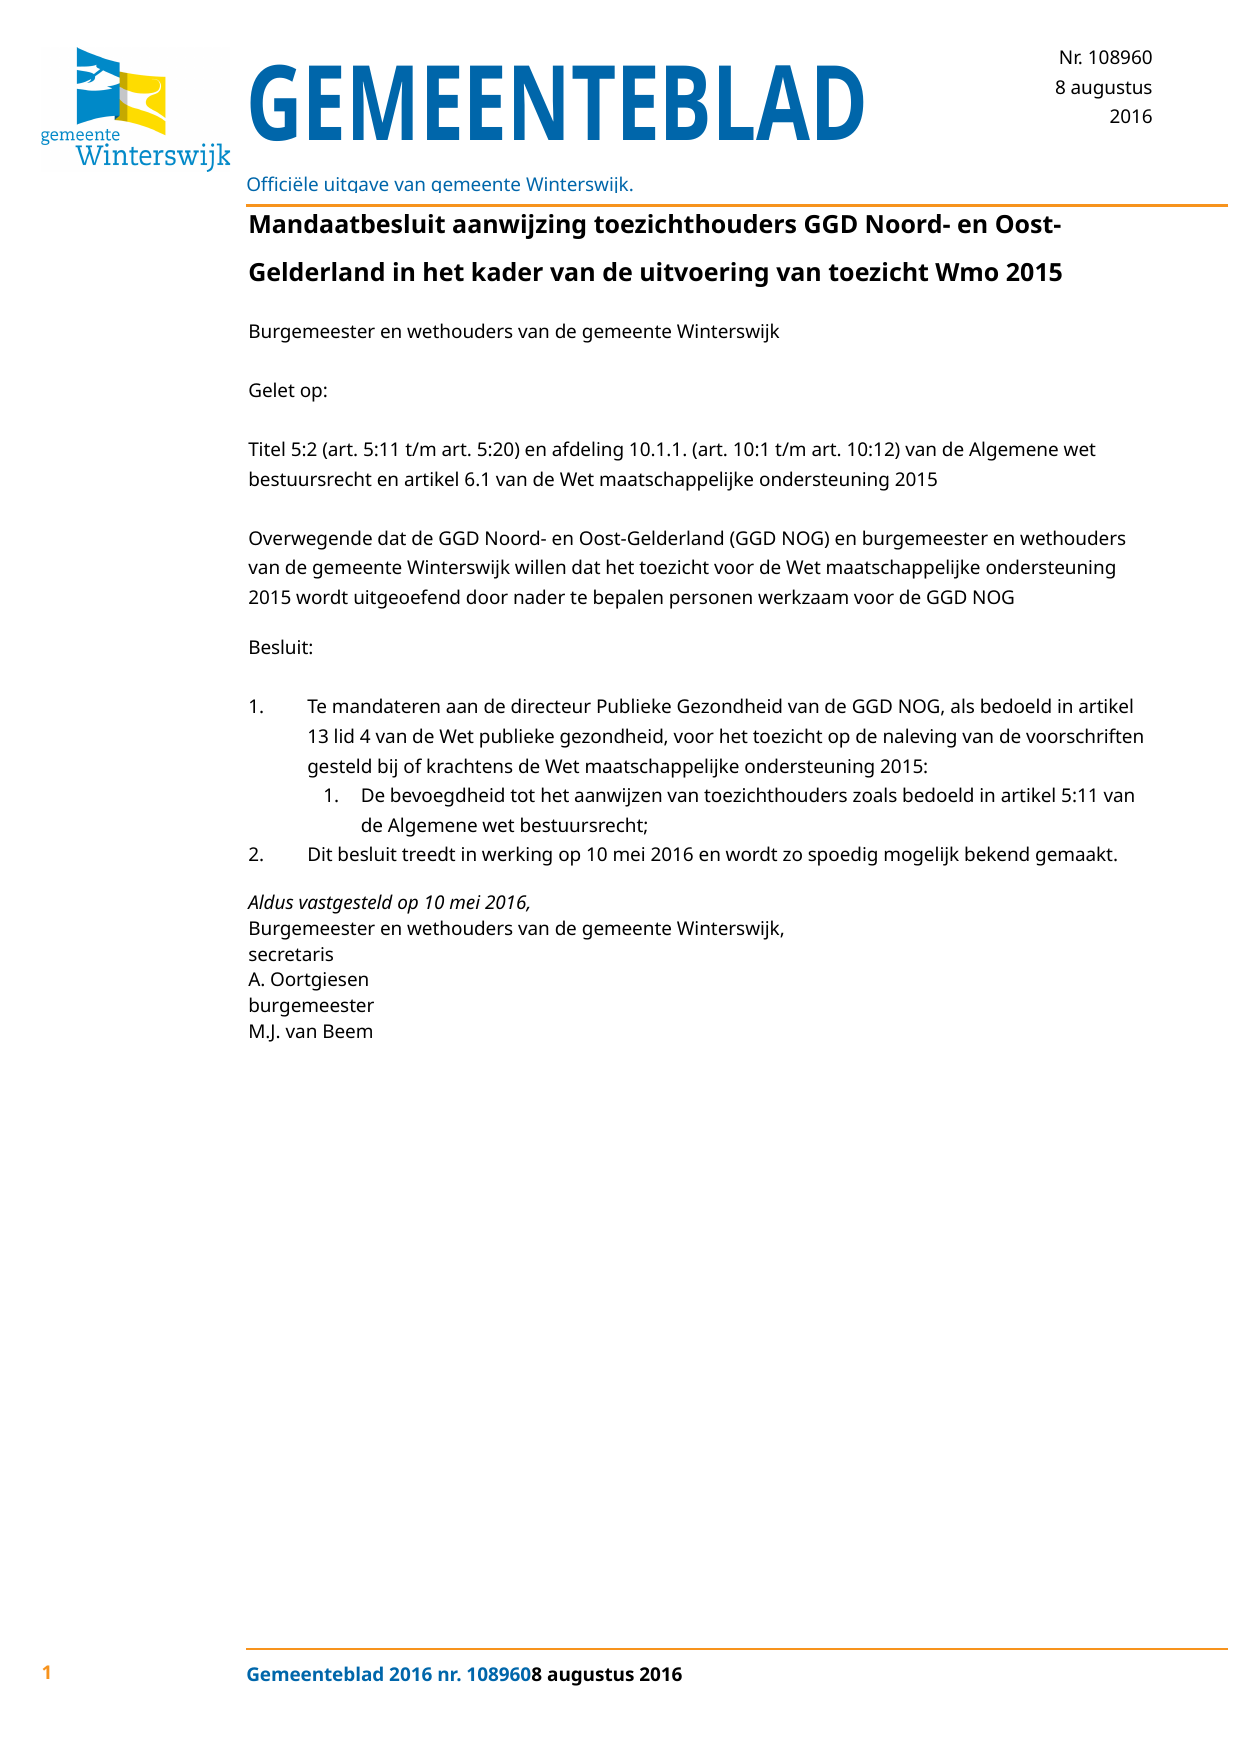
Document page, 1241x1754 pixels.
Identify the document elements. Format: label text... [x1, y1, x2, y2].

text Burgemeester en wethouders van de gemeente Winterswijk [248, 318, 1152, 344]
text Aldus vastgesteld op 10 mei 2016, [248, 889, 1152, 915]
text Besluit: [248, 634, 1152, 660]
text M.J. van Beem [248, 1018, 1152, 1044]
text Mandaatbesluit aanwijzing toezichthouders GGD Noord- en Oost-Gelderland in het kader van de uitvoering van toezicht Wmo 2015 [248, 207, 1152, 288]
text Burgemeester en wethouders van de gemeente Winterswijk, [248, 915, 1152, 941]
picture [41, 47, 231, 172]
list Te mandateren aan de directeur Publieke Gezondheid van de GGD NOG, als bedoeld in artikel 13 lid 4 van de Wet publieke gezondheid, voor het toezicht op de naleving van de voorschriften gesteld bij of krachtens de Wet maatschappelijke ondersteuning 2015: [248, 694, 1152, 778]
text Titel 5:2 (art. 5:11 t/m art. 5:20) en afdeling 10.1.1. (art. 10:1 t/m art. 10:12) van de Algemene wet bestuursrecht en artikel 6.1 van de Wet maatschappelijke ondersteuning 2015 [248, 436, 1152, 492]
text Gelet op: [248, 377, 1152, 403]
text burgemeester [248, 992, 1152, 1018]
list De bevoegdheid tot het aanwijzen van toezichthouders zoals bedoeld in artikel 5:11 van de Algemene wet bestuursrecht; [323, 782, 1152, 838]
text A. Oortgiesen [248, 967, 1152, 992]
list Dit besluit treedt in werking op 10 mei 2016 en wordt zo spoedig mogelijk bekend gemaakt. [248, 842, 1152, 867]
text Overwegende dat de GGD Noord- en Oost-Gelderland (GGD NOG) en burgemeester en wethouders van de gemeente Winterswijk willen dat het toezicht voor de Wet maatschappelijke ondersteuning 2015 wordt uitgeoefend door nader te bepalen personen werkzaam voor de GGD NOG [248, 525, 1152, 610]
text secretaris [248, 941, 1152, 967]
picture [225, 153, 231, 162]
